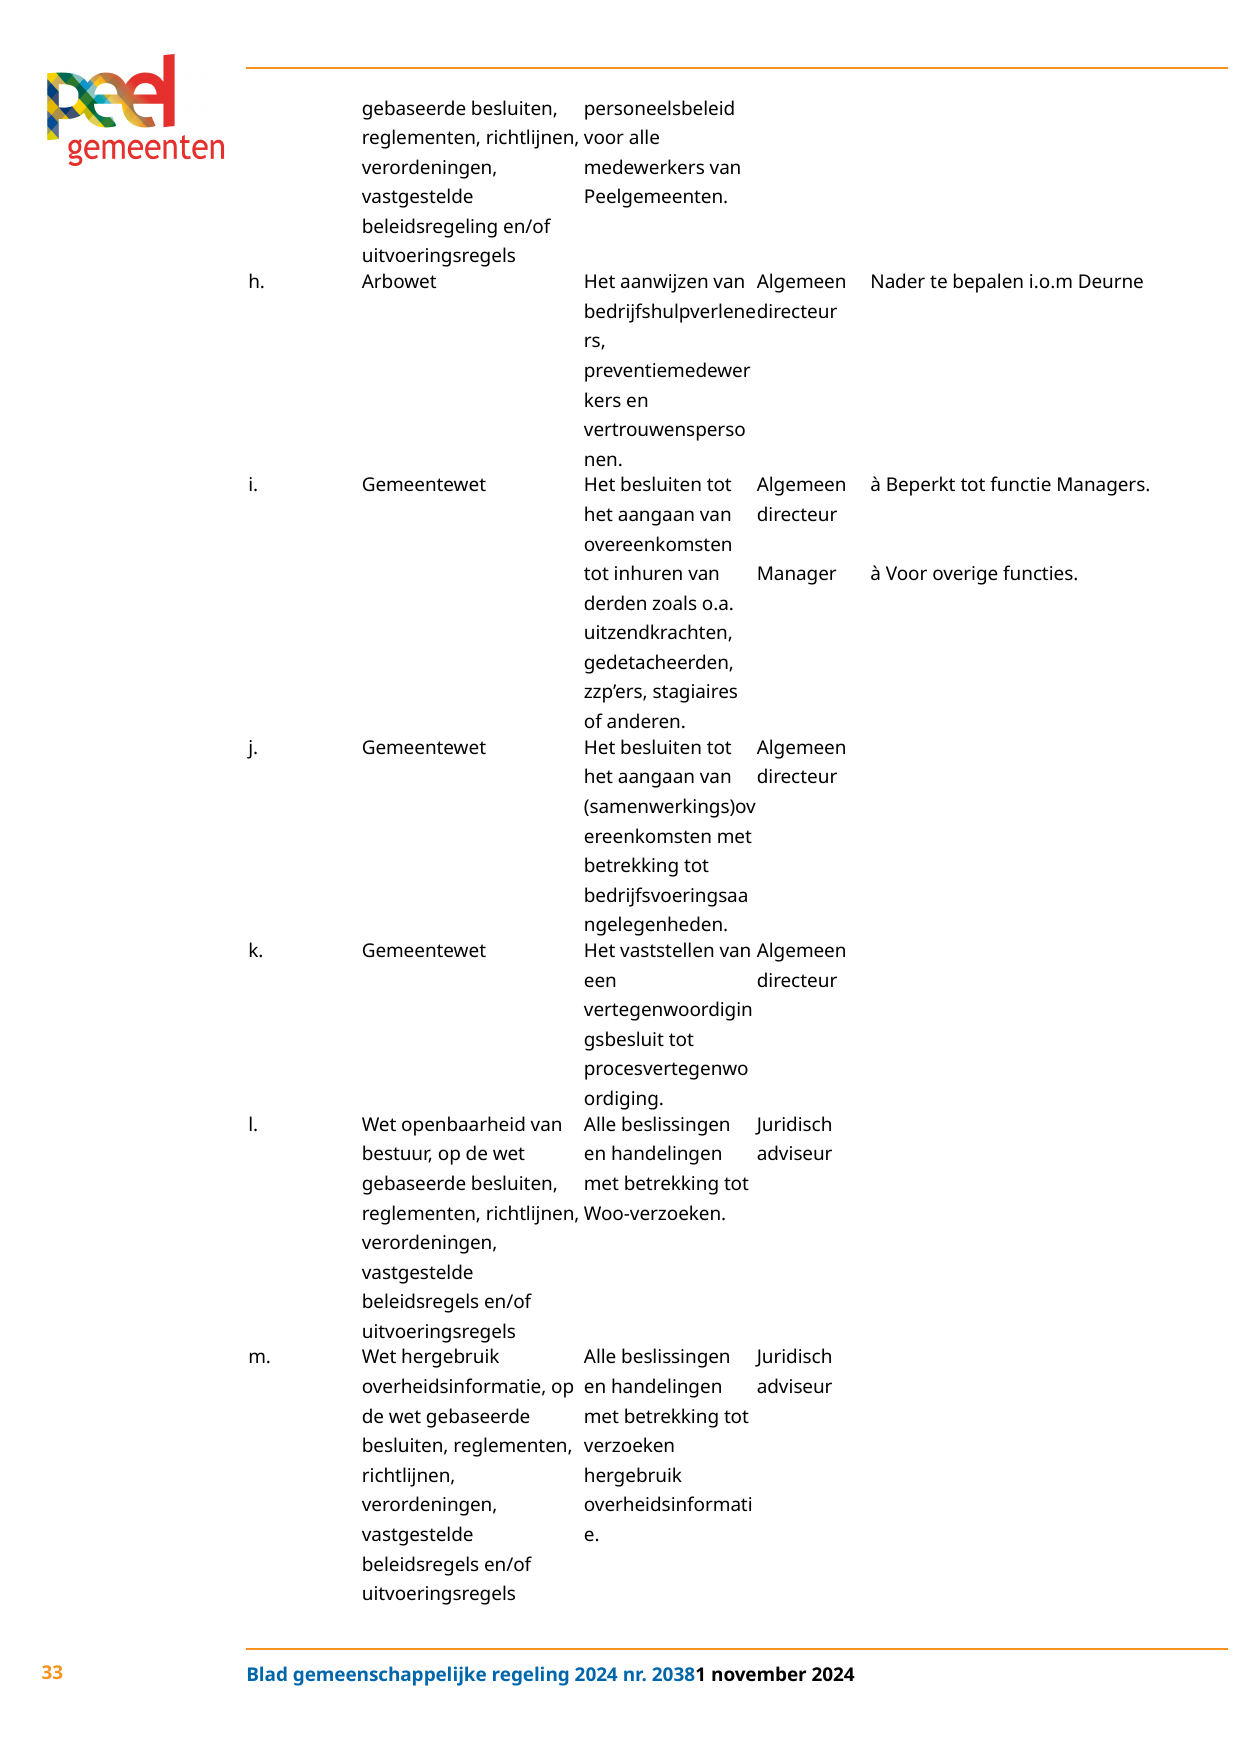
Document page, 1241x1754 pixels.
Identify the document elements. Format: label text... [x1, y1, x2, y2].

table_cell Gemeentewet [362, 734, 584, 937]
table_cell Gemeentewet [362, 937, 584, 1111]
table_cell gebaseerde besluiten, reglementen, richtlijnen, verordeningen, vastgestelde beleidsregeling en/of uitvoeringsregels [362, 95, 584, 268]
table_cell Nader te bepalen i.o.m Deurne [870, 269, 1152, 472]
table_cell Arbowet [362, 269, 584, 472]
table_cell Alle beslissingen en handelingen met betrekking tot verzoeken hergebruik overheidsinformatie. [584, 1344, 757, 1606]
table_cell Algemeen directeur Manager [757, 472, 870, 734]
table_cell Wet openbaarheid van bestuur, op de wet gebaseerde besluiten, reglementen, richtlijnen, verordeningen, vastgestelde beleidsregels en/of uitvoeringsregels [362, 1111, 584, 1344]
table_cell Algemeen directeur [757, 269, 870, 472]
table_cell l. [248, 1111, 362, 1344]
picture [41, 47, 231, 172]
table_cell Alle beslissingen en handelingen met betrekking tot Woo-verzoeken. [584, 1111, 757, 1344]
table_cell Het aanwijzen van bedrijfshulpverleners, preventiemedewerkers en vertrouwenspersonen. [584, 269, 757, 472]
table_cell k. [248, 937, 362, 1111]
table_cell [248, 95, 362, 268]
table_cell Gemeentewet [362, 472, 584, 734]
table_cell [870, 1344, 1152, 1606]
table_cell Wet hergebruik overheidsinformatie, op de wet gebaseerde besluiten, reglementen, richtlijnen, verordeningen, vastgestelde beleidsregels en/of uitvoeringsregels [362, 1344, 584, 1606]
table_cell Juridisch adviseur [757, 1111, 870, 1344]
table_cell à Beperkt tot functie Managers. à Voor overige functies. [870, 472, 1152, 734]
table_cell Juridisch adviseur [757, 1344, 870, 1606]
table_cell Het vaststellen van een vertegenwoordigingsbesluit tot procesvertegenwoordiging. [584, 937, 757, 1111]
table_cell Algemeen directeur [757, 937, 870, 1111]
table_cell personeelsbeleid voor alle medewerkers van Peelgemeenten. [584, 95, 757, 268]
table_cell i. [248, 472, 362, 734]
table_cell j. [248, 734, 362, 937]
table_cell [870, 734, 1152, 937]
table_cell [870, 1111, 1152, 1344]
table_cell [870, 937, 1152, 1111]
table_cell h. [248, 269, 362, 472]
table_cell Het besluiten tot het aangaan van (samenwerkings)overeenkomsten met betrekking tot bedrijfsvoeringsaangelegenheden. [584, 734, 757, 937]
table_cell m. [248, 1344, 362, 1606]
table_cell [870, 95, 1152, 268]
table_cell Het besluiten tot het aangaan van overeenkomsten tot inhuren van derden zoals o.a. uitzendkrachten, gedetacheerden, zzp’ers, stagiaires of anderen. [584, 472, 757, 734]
table_cell Algemeen directeur [757, 734, 870, 937]
table_cell [757, 95, 870, 268]
